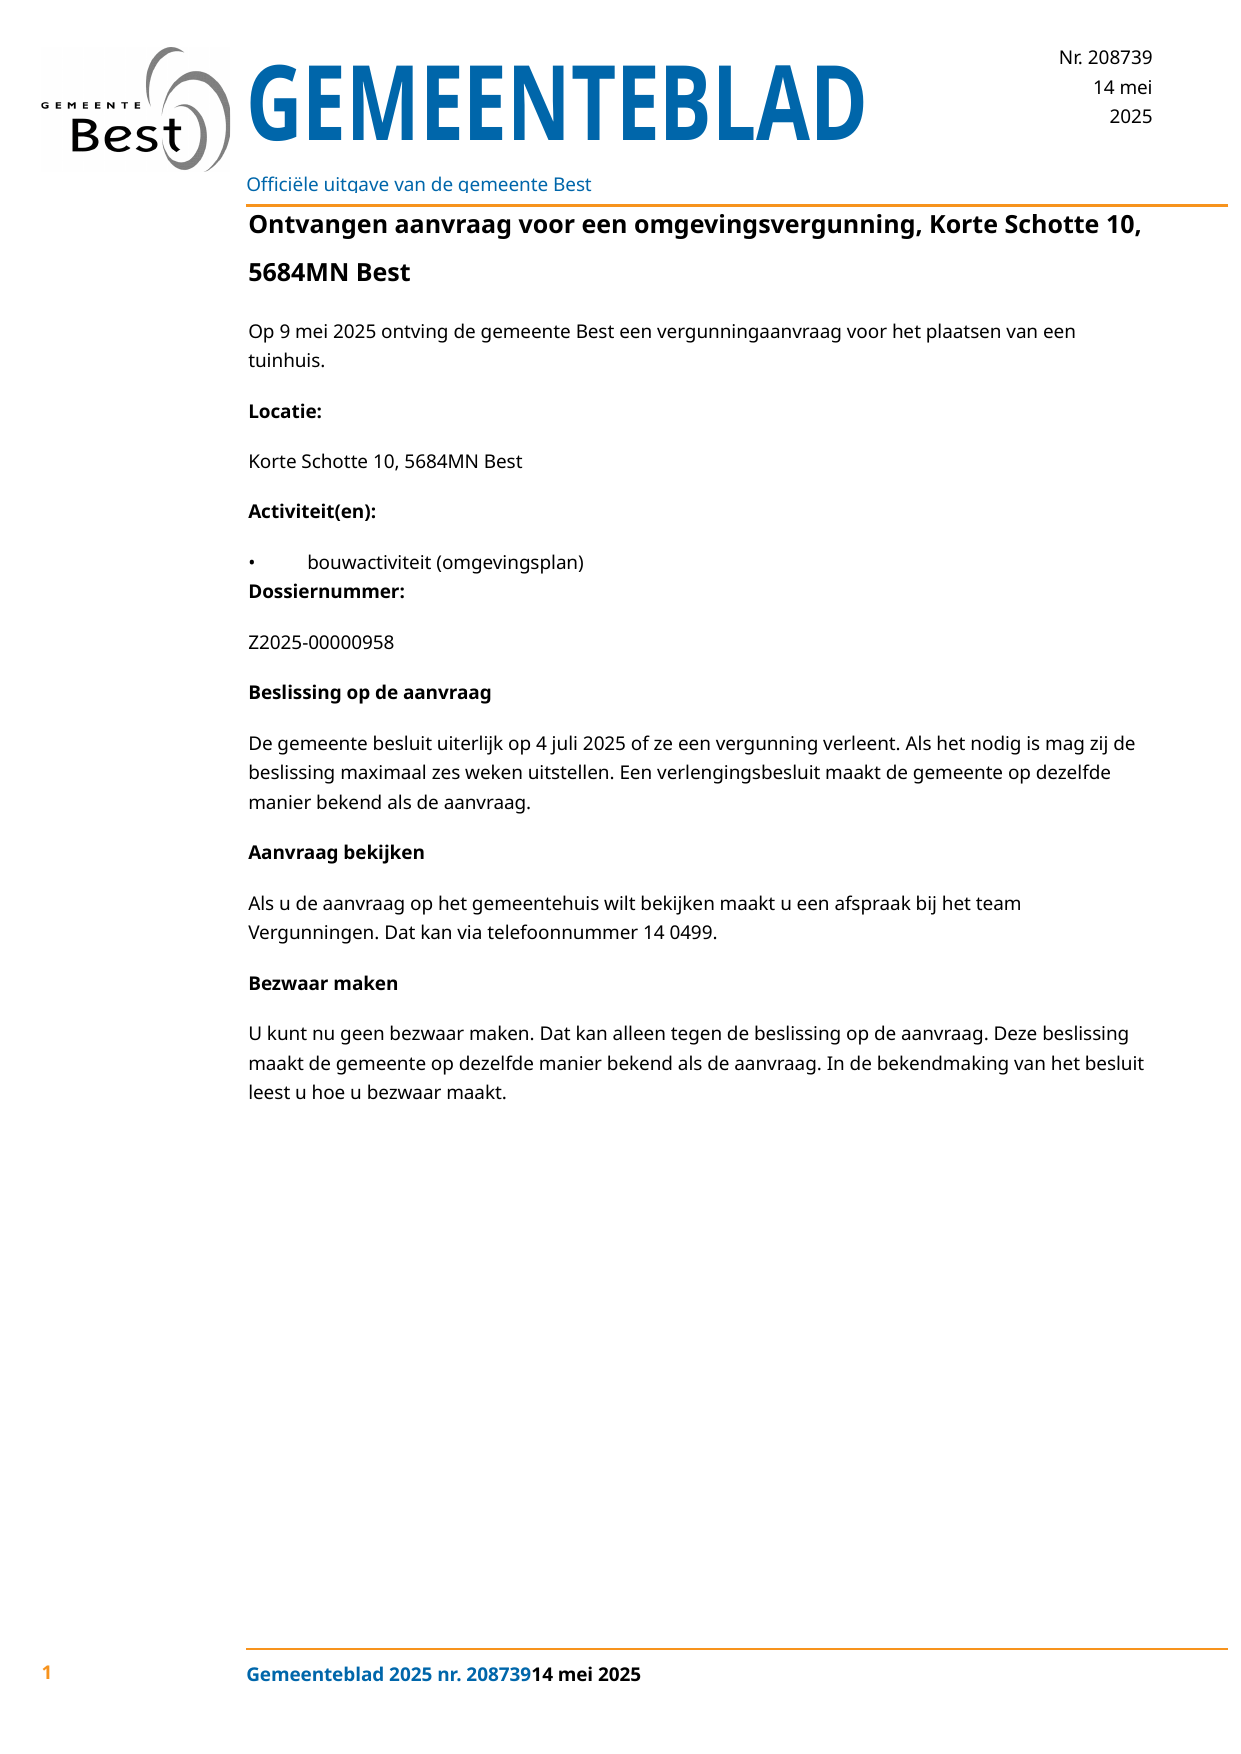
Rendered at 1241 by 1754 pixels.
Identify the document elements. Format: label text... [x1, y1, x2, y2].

text Op 9 mei 2025 ontving de gemeente Best een vergunningaanvraag voor het plaatsen van een tuinhuis. [248, 318, 1152, 373]
text Bezwaar maken [248, 970, 1152, 996]
text Activiteit(en): [248, 499, 1152, 524]
text Aanvraag bekijken [248, 839, 1152, 865]
text Als u de aanvraag op het gemeentehuis wilt bekijken maakt u een afspraak bij het team Vergunningen. Dat kan via telefoonnummer 14 0499. [248, 890, 1152, 945]
list bouwactiviteit (omgevingsplan) [248, 549, 1152, 575]
text U kunt nu geen bezwaar maken. Dat kan alleen tegen de beslissing op de aanvraag. Deze beslissing maakt de gemeente op dezelfde manier bekend als de aanvraag. In de bekendmaking van het besluit leest u hoe u bezwaar maakt. [248, 1020, 1152, 1105]
text Z2025-00000958 [248, 629, 1152, 655]
text Korte Schotte 10, 5684MN Best [248, 448, 1152, 474]
picture [41, 47, 231, 172]
text Beslissing op de aanvraag [248, 679, 1152, 705]
text Locatie: [248, 398, 1152, 424]
text De gemeente besluit uiterlijk op 4 juli 2025 of ze een vergunning verleent. Als het nodig is mag zij de beslissing maximaal zes weken uitstellen. Een verlengingsbesluit maakt de gemeente op dezelfde manier bekend als de aanvraag. [248, 730, 1152, 815]
text Ontvangen aanvraag voor een omgevingsvergunning, Korte Schotte 10, 5684MN Best [248, 207, 1152, 288]
text Dossiernummer: [248, 579, 1152, 604]
